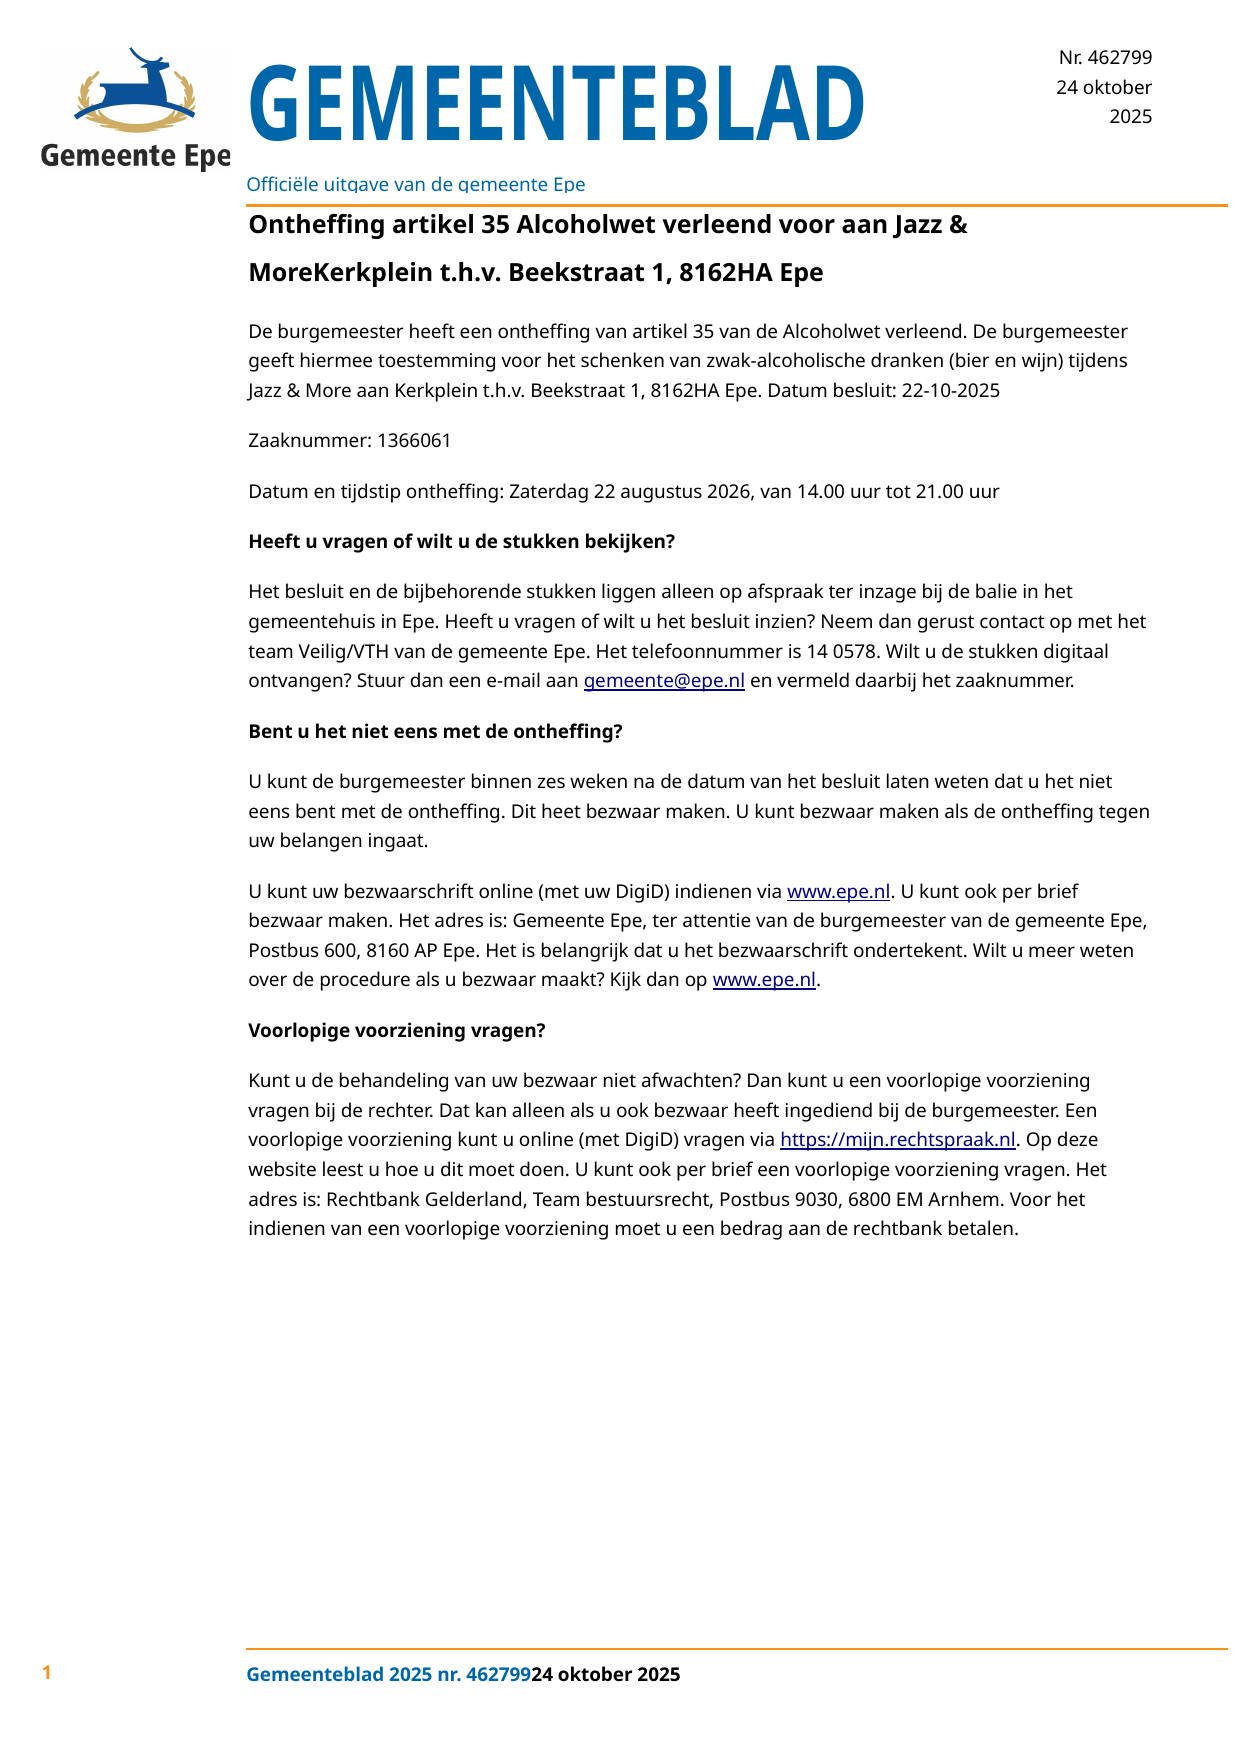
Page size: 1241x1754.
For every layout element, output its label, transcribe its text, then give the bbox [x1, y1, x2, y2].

text Heeft u vragen of wilt u de stukken bekijken? [248, 528, 1152, 554]
text Voorlopige voorziening vragen? [248, 1017, 1152, 1043]
text Ontheffing artikel 35 Alcoholwet verleend voor aan Jazz & MoreKerkplein t.h.v. Beekstraat 1, 8162HA Epe [248, 207, 1152, 288]
text U kunt uw bezwaarschrift online (met uw DigiD) indienen via www.epe.nl. U kunt ook per brief bezwaar maken. Het adres is: Gemeente Epe, ter attentie van de burgemeester van de gemeente Epe, Postbus 600, 8160 AP Epe. Het is belangrijk dat u het bezwaarschrift ondertekent. Wilt u meer weten over de procedure als u bezwaar maakt? Kijk dan op www.epe.nl. [248, 878, 1152, 992]
text Datum en tijdstip ontheffing: Zaterdag 22 augustus 2026, van 14.00 uur tot 21.00 uur [248, 478, 1152, 504]
text Kunt u de behandeling van uw bezwaar niet afwachten? Dan kunt u een voorlopige voorziening vragen bij de rechter. Dat kan alleen als u ook bezwaar heeft ingediend bij de burgemeester. Een voorlopige voorziening kunt u online (met DigiD) vragen via https://mijn.rechtspraak.nl. Op deze website leest u hoe u dit moet doen. U kunt ook per brief een voorlopige voorziening vragen. Het adres is: Rechtbank Gelderland, Team bestuursrecht, Postbus 9030, 6800 EM Arnhem. Voor het indienen van een voorlopige voorziening moet u een bedrag aan de rechtbank betalen. [248, 1067, 1152, 1241]
text Zaaknummer: 1366061 [248, 427, 1152, 453]
text Bent u het niet eens met de ontheffing? [248, 718, 1152, 744]
text U kunt de burgemeester binnen zes weken na de datum van het besluit laten weten dat u het niet eens bent met de ontheffing. Dit heet bezwaar maken. U kunt bezwaar maken als de ontheffing tegen uw belangen ingaat. [248, 768, 1152, 853]
text Het besluit en de bijbehorende stukken liggen alleen op afspraak ter inzage bij de balie in het gemeentehuis in Epe. Heeft u vragen of wilt u het besluit inzien? Neem dan gerust contact op met het team Veilig/VTH van de gemeente Epe. Het telefoonnummer is 14 0578. Wilt u de stukken digitaal ontvangen? Stuur dan een e-mail aan gemeente@epe.nl en vermeld daarbij het zaaknummer. [248, 579, 1152, 693]
text De burgemeester heeft een ontheffing van artikel 35 van de Alcoholwet verleend. De burgemeester geeft hiermee toestemming voor het schenken van zwak-alcoholische dranken (bier en wijn) tijdens Jazz & More aan Kerkplein t.h.v. Beekstraat 1, 8162HA Epe. Datum besluit: 22-10-2025 [248, 318, 1152, 403]
picture [41, 47, 231, 172]
